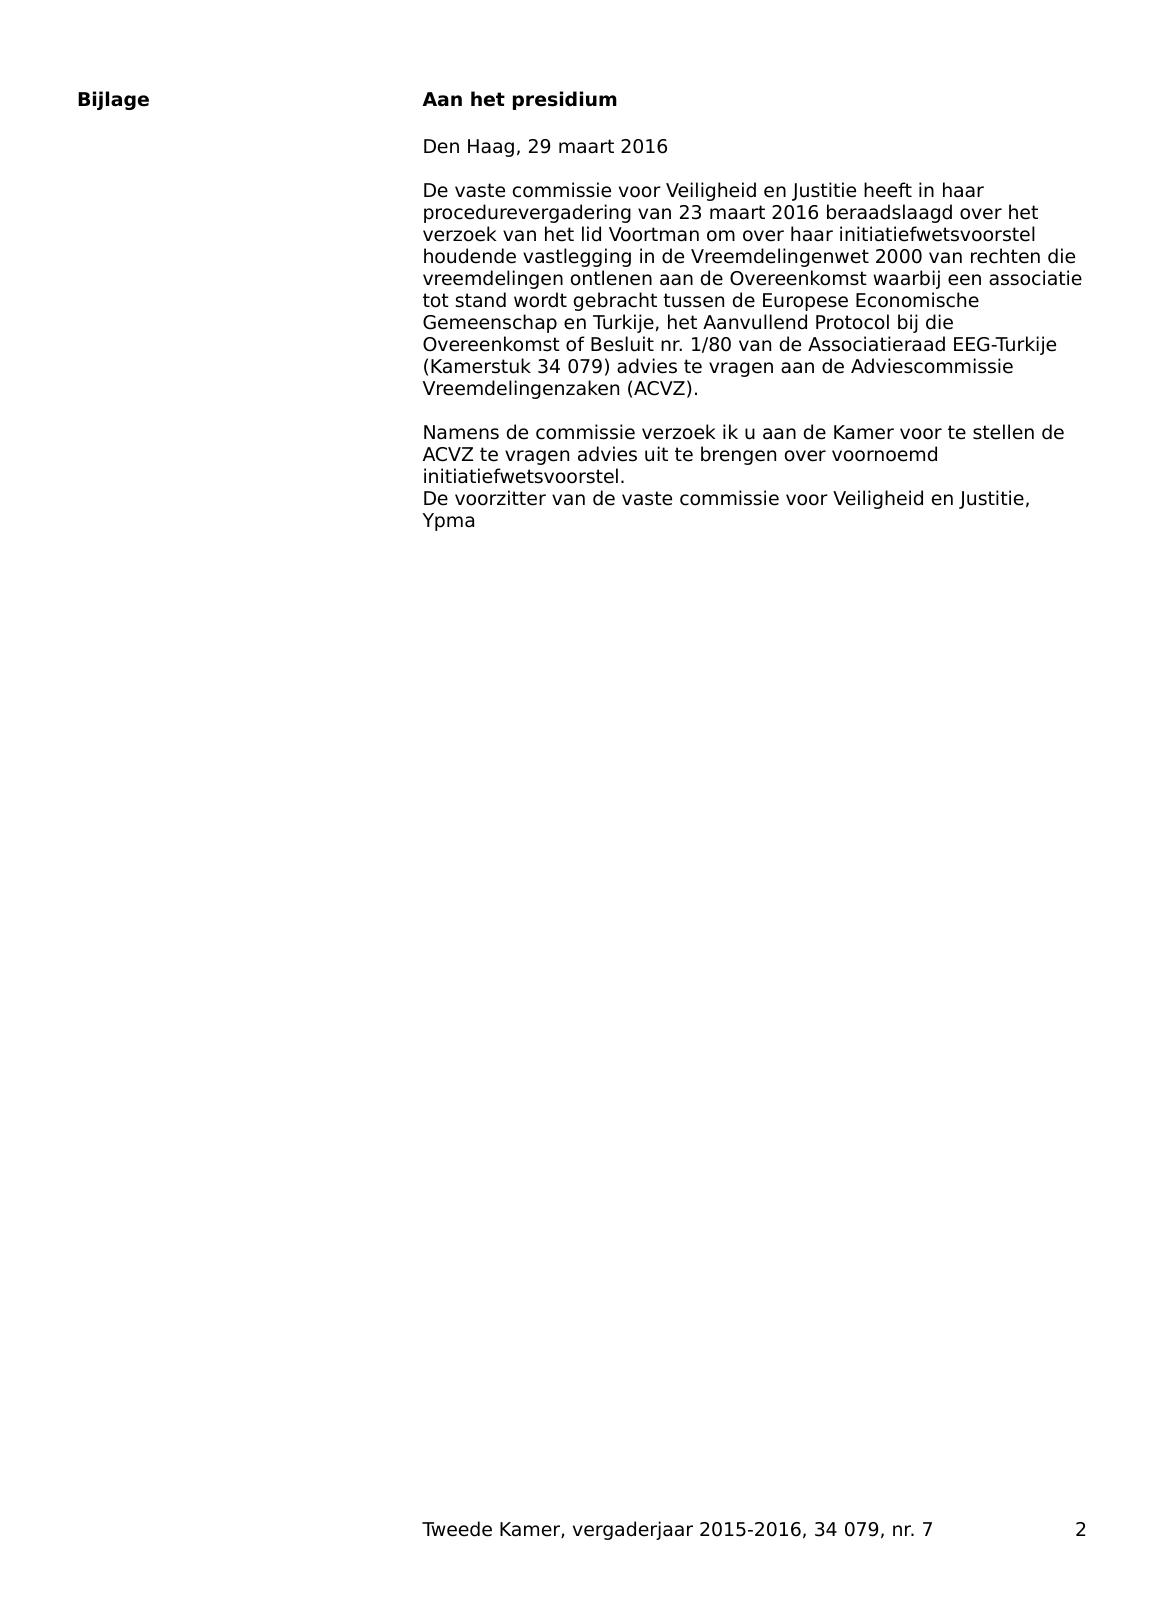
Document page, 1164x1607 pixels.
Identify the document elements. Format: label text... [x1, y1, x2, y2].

text Den Haag, 29 maart 2016 [422, 136, 1087, 158]
text Namens de commissie verzoek ik u aan de Kamer voor te stellen de ACVZ te vragen advies uit te brengen over voornoemd initiatiefwetsvoorstel. [422, 422, 1087, 488]
text De vaste commissie voor Veiligheid en Justitie heeft in haar procedurevergadering van 23 maart 2016 beraadslaagd over het verzoek van het lid Voortman om over haar initiatiefwetsvoorstel houdende vastlegging in de Vreemdelingenwet 2000 van rechten die vreemdelingen ontlenen aan de Overeenkomst waarbij een associatie tot stand wordt gebracht tussen de Europese Economische Gemeenschap en Turkije, het Aanvullend Protocol bij die Overeenkomst of Besluit nr. 1/80 van de Associatieraad EEG-Turkije (Kamerstuk 34 079) advies te vragen aan de Adviescommissie Vreemdelingenzaken (ACVZ). [422, 180, 1087, 400]
text De voorzitter van de vaste commissie voor Veiligheid en Justitie, Ypma [422, 488, 1087, 532]
subtitle Bijlage Aan het presidium [77, 89, 1087, 111]
